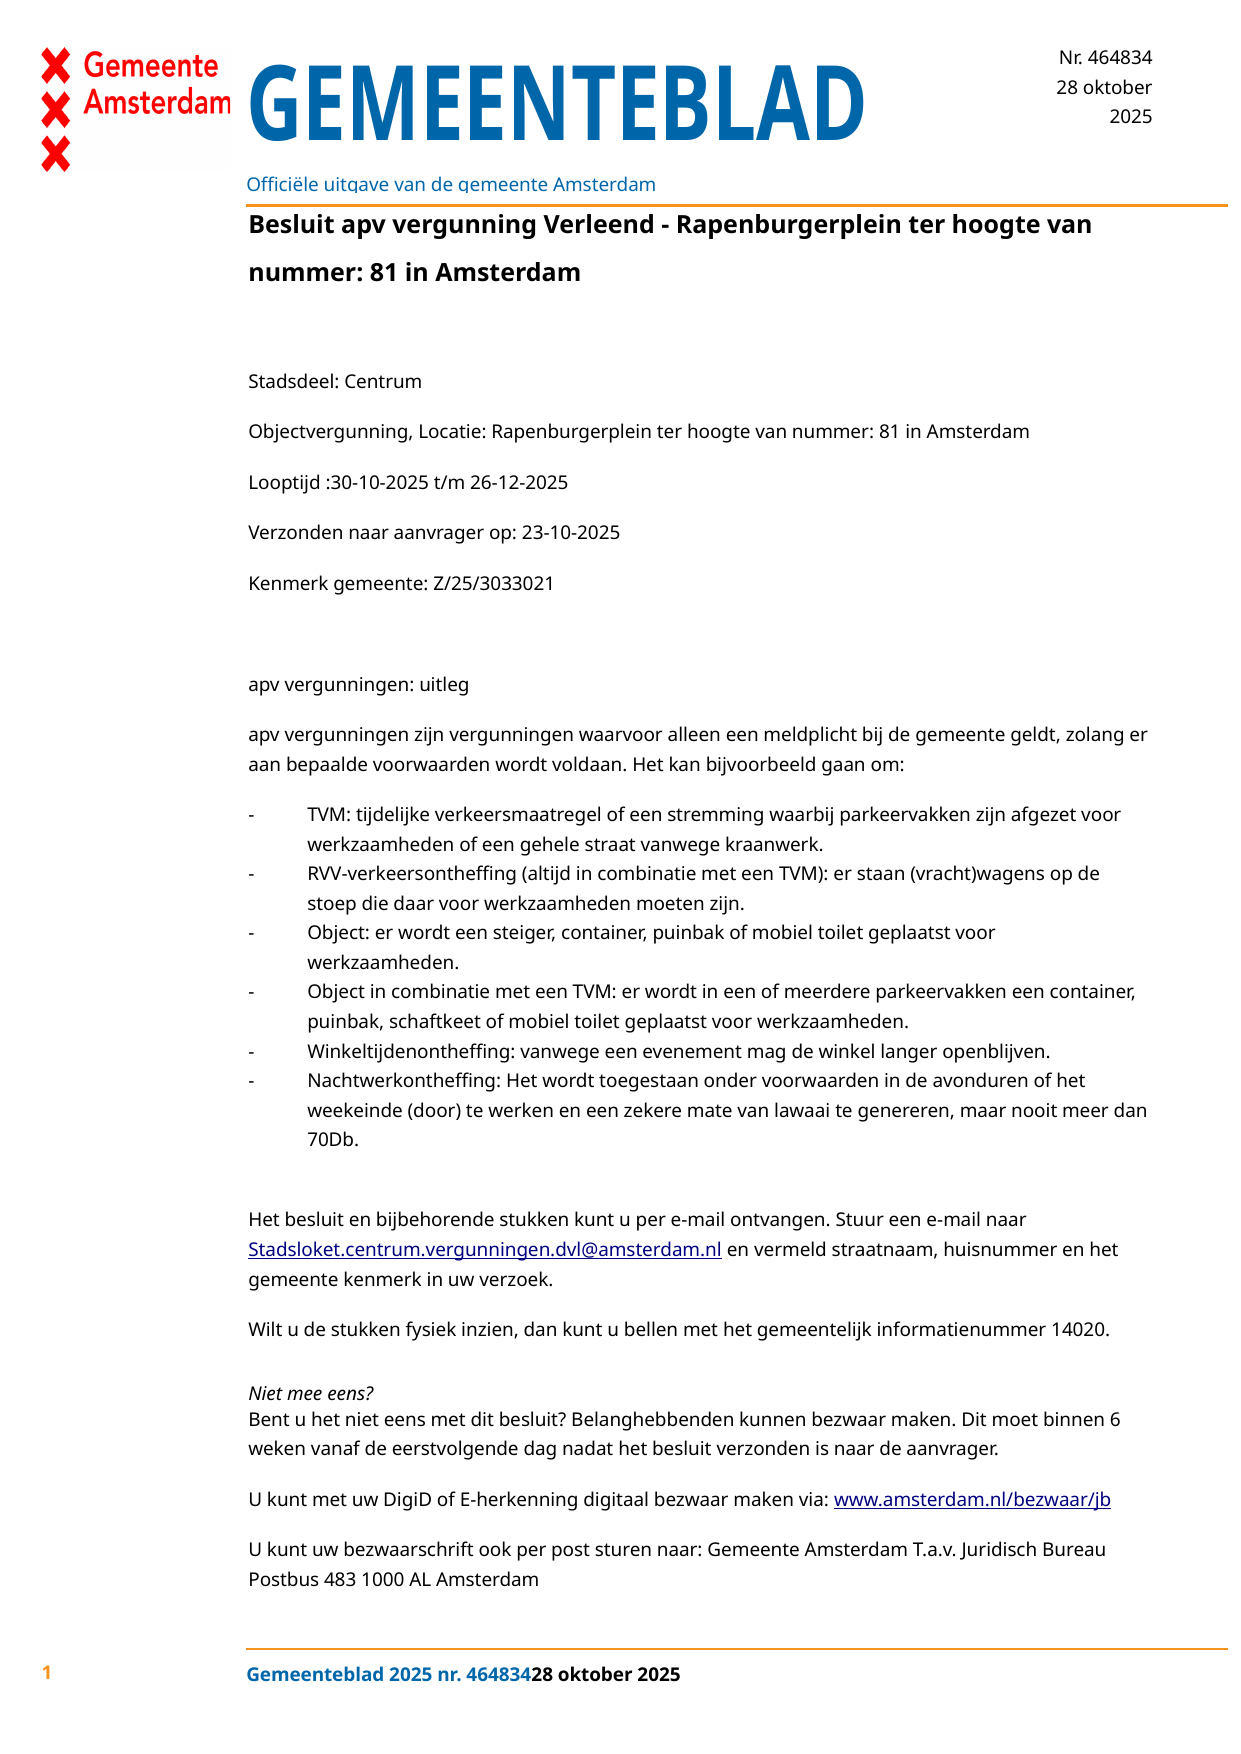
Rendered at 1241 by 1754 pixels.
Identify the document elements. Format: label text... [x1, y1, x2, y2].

text apv vergunningen zijn vergunningen waarvoor alleen een meldplicht bij de gemeente geldt, zolang er aan bepaalde voorwaarden wordt voldaan. Het kan bijvoorbeeld gaan om: [248, 721, 1152, 777]
picture [41, 47, 231, 172]
text Stadsdeel: Centrum [248, 368, 1152, 394]
list Object in combinatie met een TVM: er wordt in een of meerdere parkeervakken een container, puinbak, schaftkeet of mobiel toilet geplaatst voor werkzaamheden. [248, 979, 1152, 1034]
list Winkeltijdenontheffing: vanwege een evenement mag de winkel langer openblijven. [248, 1038, 1152, 1064]
text U kunt uw bezwaarschrift ook per post sturen naar: Gemeente Amsterdam T.a.v. Juridisch Bureau Postbus 483 1000 AL Amsterdam [248, 1536, 1152, 1592]
text Verzonden naar aanvrager op: 23-10-2025 [248, 519, 1152, 545]
text Het besluit en bijbehorende stukken kunt u per e-mail ontvangen. Stuur een e-mail naar Stadsloket.centrum.vergunningen.dvl@amsterdam.nl en vermeld straatnaam, huisnummer en het gemeente kenmerk in uw verzoek. [248, 1207, 1152, 1292]
text Bent u het niet eens met dit besluit? Belanghebbenden kunnen bezwaar maken. Dit moet binnen 6 weken vanaf de eerstvolgende dag nadat het besluit verzonden is naar de aanvrager. [248, 1406, 1152, 1461]
list RVV-verkeersontheffing (altijd in combinatie met een TVM): er staan (vracht)wagens op de stoep die daar voor werkzaamheden moeten zijn. [248, 860, 1152, 916]
text Kenmerk gemeente: Z/25/3033021 [248, 570, 1152, 596]
list Object: er wordt een steiger, container, puinbak of mobiel toilet geplaatst voor werkzaamheden. [248, 919, 1152, 975]
text Looptijd :30-10-2025 t/m 26-12-2025 [248, 469, 1152, 495]
list TVM: tijdelijke verkeersmaatregel of een stremming waarbij parkeervakken zijn afgezet voor werkzaamheden of een gehele straat vanwege kraanwerk. [248, 801, 1152, 857]
text apv vergunningen: uitleg [248, 671, 1152, 697]
text Wilt u de stukken fysiek inzien, dan kunt u bellen met het gemeentelijk informatienummer 14020. [248, 1316, 1152, 1342]
text Objectvergunning, Locatie: Rapenburgerplein ter hoogte van nummer: 81 in Amsterdam [248, 419, 1152, 444]
text Besluit apv vergunning Verleend - Rapenburgerplein ter hoogte van nummer: 81 in Amsterdam [248, 207, 1152, 288]
list Nachtwerkontheffing: Het wordt toegestaan onder voorwaarden in de avonduren of het weekeinde (door) te werken en een zekere mate van lawaai te genereren, maar nooit meer dan 70Db. [248, 1067, 1152, 1152]
text Niet mee eens? [248, 1380, 1152, 1406]
text U kunt met uw DigiD of E-herkenning digitaal bezwaar maken via: www.amsterdam.nl/bezwaar/jb [248, 1486, 1152, 1512]
